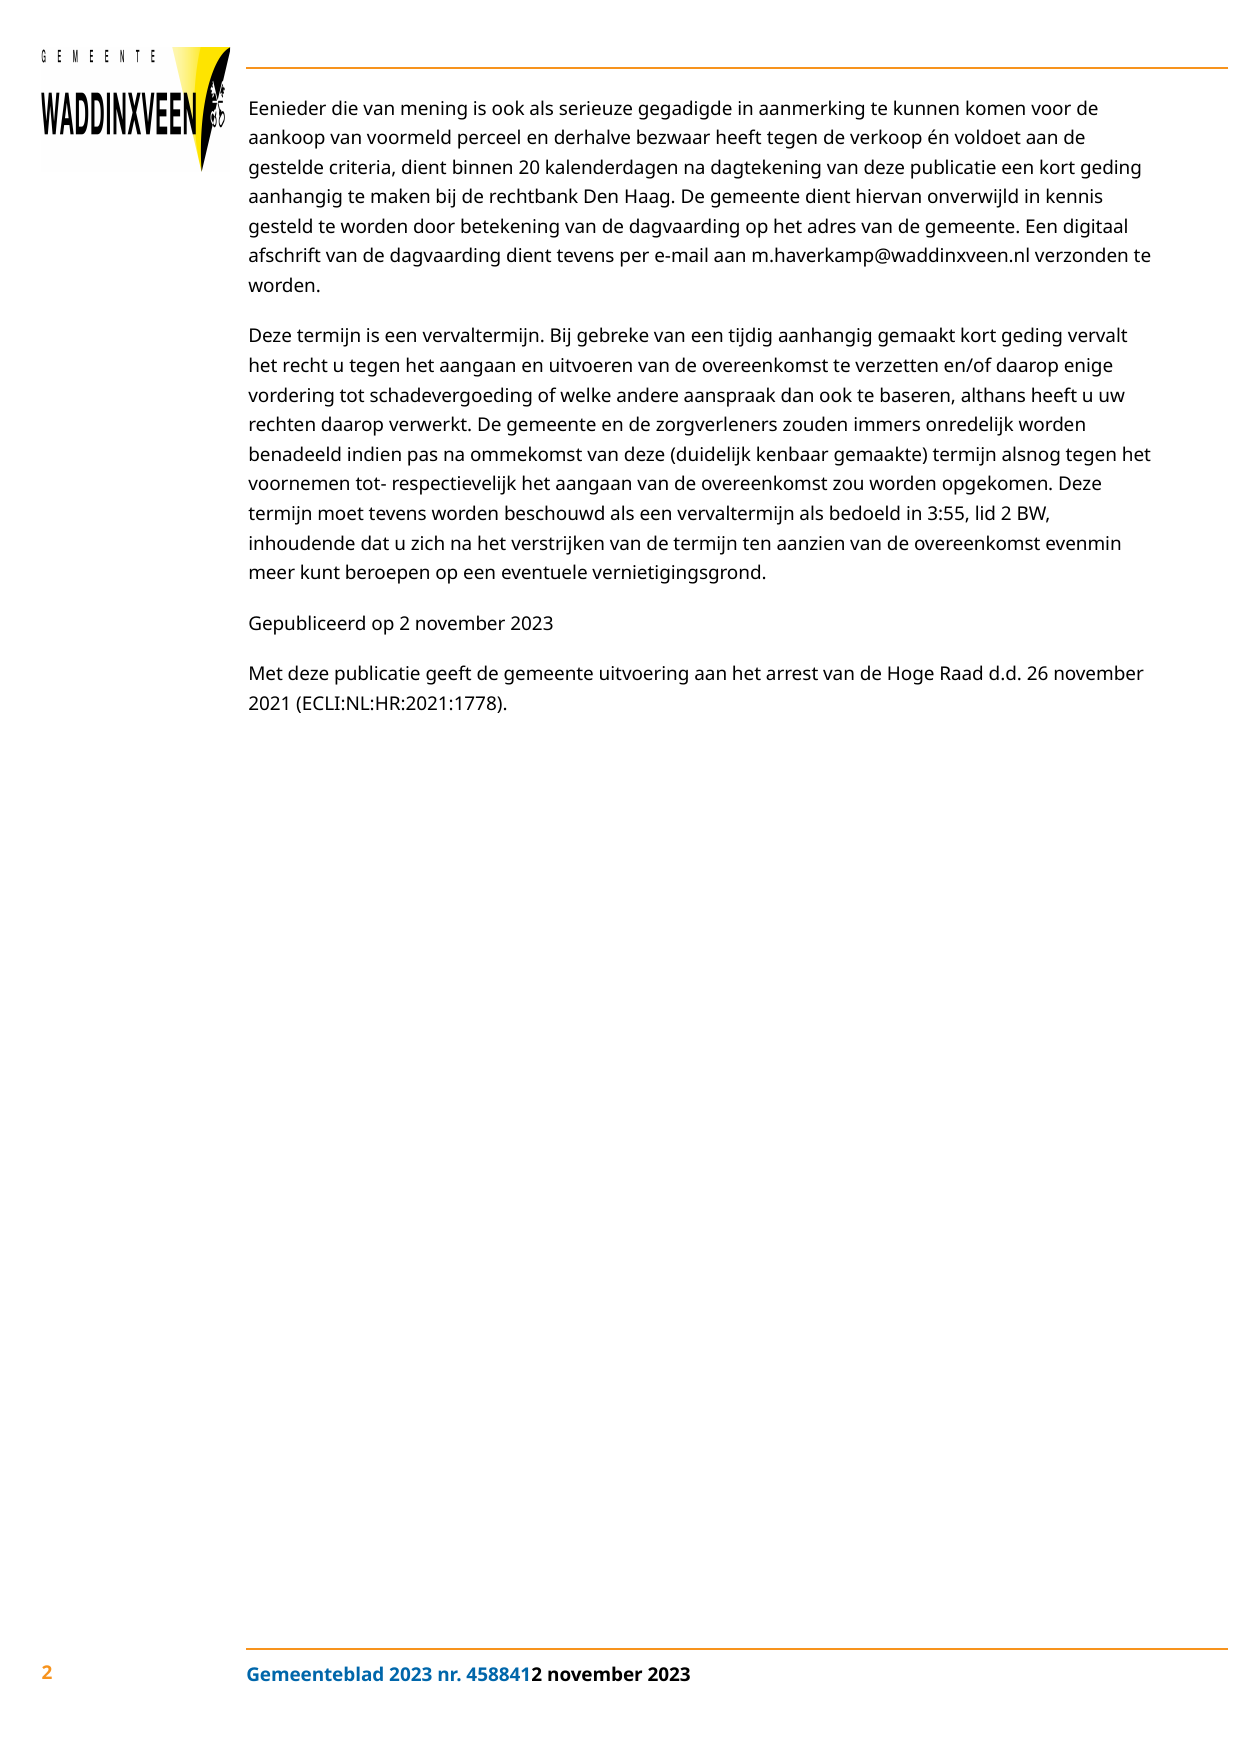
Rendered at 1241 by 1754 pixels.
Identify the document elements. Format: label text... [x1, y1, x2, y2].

picture [41, 47, 231, 172]
text Gepubliceerd op 2 november 2023 [248, 610, 1152, 636]
text Eenieder die van mening is ook als serieuze gegadigde in aanmerking te kunnen komen voor de aankoop van voormeld perceel en derhalve bezwaar heeft tegen de verkoop én voldoet aan de gestelde criteria, dient binnen 20 kalenderdagen na dagtekening van deze publicatie een kort geding aanhangig te maken bij de rechtbank Den Haag. De gemeente dient hiervan onverwijld in kennis gesteld te worden door betekening van de dagvaarding op het adres van de gemeente. Een digitaal afschrift van de dagvaarding dient tevens per e-mail aan m.haverkamp@waddinxveen.nl verzonden te worden. [248, 95, 1152, 298]
text Met deze publicatie geeft de gemeente uitvoering aan het arrest van de Hoge Raad d.d. 26 november 2021 (ECLI:NL:HR:2021:1778). [248, 660, 1152, 716]
text Deze termijn is een vervaltermijn. Bij gebreke van een tijdig aanhangig gemaakt kort geding vervalt het recht u tegen het aangaan en uitvoeren van de overeenkomst te verzetten en/of daarop enige vordering tot schadevergoeding of welke andere aanspraak dan ook te baseren, althans heeft u uw rechten daarop verwerkt. De gemeente en de zorgverleners zouden immers onredelijk worden benadeeld indien pas na ommekomst van deze (duidelijk kenbaar gemaakte) termijn alsnog tegen het voornemen tot- respectievelijk het aangaan van de overeenkomst zou worden opgekomen. Deze termijn moet tevens worden beschouwd als een vervaltermijn als bedoeld in 3:55, lid 2 BW, inhoudende dat u zich na het verstrijken van de termijn ten aanzien van de overeenkomst evenmin meer kunt beroepen op een eventuele vernietigingsgrond. [248, 323, 1152, 585]
